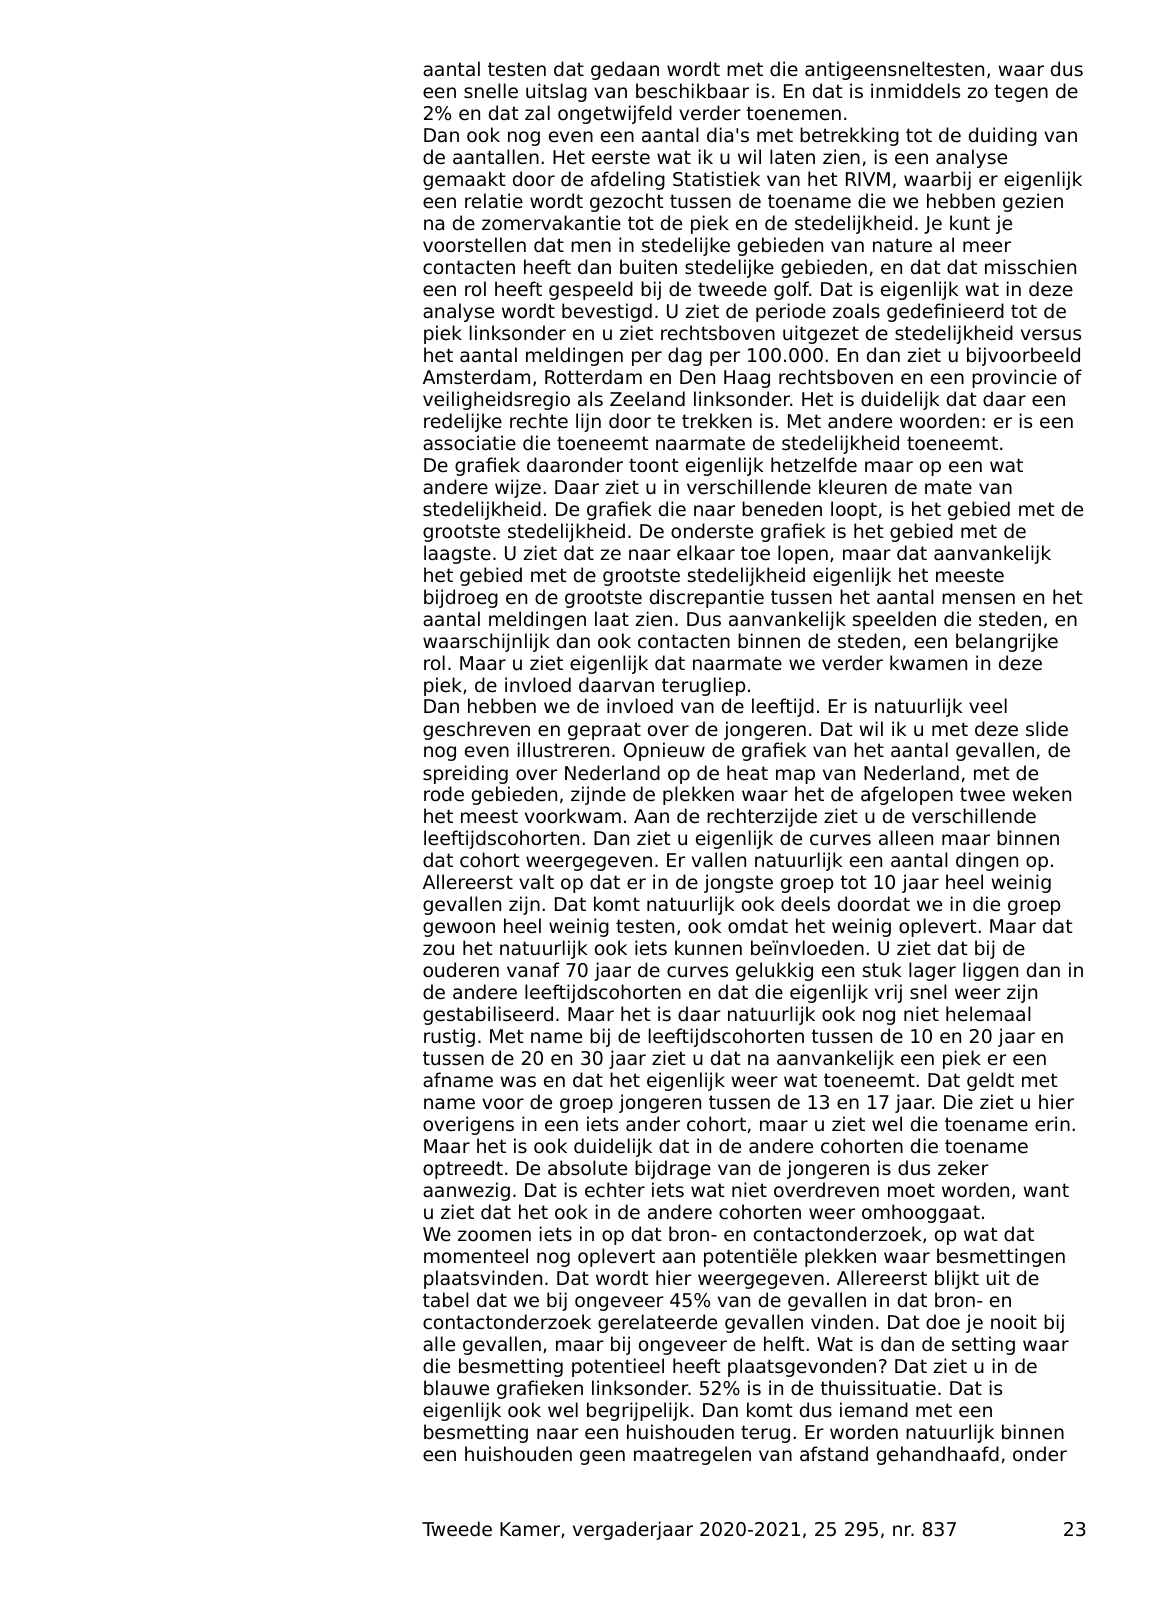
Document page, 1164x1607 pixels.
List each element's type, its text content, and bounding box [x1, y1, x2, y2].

text De grafiek daaronder toont eigenlijk hetzelfde maar op een wat andere wijze. Daar ziet u in verschillende kleuren de mate van stedelijkheid. De grafiek die naar beneden loopt, is het gebied met de grootste stedelijkheid. De onderste grafiek is het gebied met de laagste. U ziet dat ze naar elkaar toe lopen, maar dat aanvankelijk het gebied met de grootste stedelijkheid eigenlijk het meeste bijdroeg en de grootste discrepantie tussen het aantal mensen en het aantal meldingen laat zien. Dus aanvankelijk speelden die steden, en waarschijnlijk dan ook contacten binnen de steden, een belangrijke rol. Maar u ziet eigenlijk dat naarmate we verder kwamen in deze piek, de invloed daarvan terugliep. [422, 455, 1087, 696]
text Dan ook nog even een aantal dia's met betrekking tot de duiding van de aantallen. Het eerste wat ik u wil laten zien, is een analyse gemaakt door de afdeling Statistiek van het RIVM, waarbij er eigenlijk een relatie wordt gezocht tussen de toename die we hebben gezien na de zomervakantie tot de piek en de stedelijkheid. Je kunt je voorstellen dat men in stedelijke gebieden van nature al meer contacten heeft dan buiten stedelijke gebieden, en dat dat misschien een rol heeft gespeeld bij de tweede golf. Dat is eigenlijk wat in deze analyse wordt bevestigd. U ziet de periode zoals gedefinieerd tot de piek linksonder en u ziet rechtsboven uitgezet de stedelijkheid versus het aantal meldingen per dag per 100.000. En dan ziet u bijvoorbeeld Amsterdam, Rotterdam en Den Haag rechtsboven en een provincie of veiligheidsregio als Zeeland linksonder. Het is duidelijk dat daar een redelijke rechte lijn door te trekken is. Met andere woorden: er is een associatie die toeneemt naarmate de stedelijkheid toeneemt. [422, 125, 1087, 455]
text We zoomen iets in op dat bron- en contactonderzoek, op wat dat momenteel nog oplevert aan potentiële plekken waar besmettingen plaatsvinden. Dat wordt hier weergegeven. Allereerst blijkt uit de tabel dat we bij ongeveer 45% van de gevallen in dat bron- en contactonderzoek gerelateerde gevallen vinden. Dat doe je nooit bij alle gevallen, maar bij ongeveer de helft. Wat is dan de setting waar die besmetting potentieel heeft plaatsgevonden? Dat ziet u in de blauwe grafieken linksonder. 52% is in de thuissituatie. Dat is eigenlijk ook wel begrijpelijk. Dan komt dus iemand met een besmetting naar een huishouden terug. Er worden natuurlijk binnen een huishouden geen maatregelen van afstand gehandhaafd, onder [422, 1224, 1087, 1466]
text Dan hebben we de invloed van de leeftijd. Er is natuurlijk veel geschreven en gepraat over de jongeren. Dat wil ik u met deze slide nog even illustreren. Opnieuw de grafiek van het aantal gevallen, de spreiding over Nederland op de heat map van Nederland, met de rode gebieden, zijnde de plekken waar het de afgelopen twee weken het meest voorkwam. Aan de rechterzijde ziet u de verschillende leeftijdscohorten. Dan ziet u eigenlijk de curves alleen maar binnen dat cohort weergegeven. Er vallen natuurlijk een aantal dingen op. Allereerst valt op dat er in de jongste groep tot 10 jaar heel weinig gevallen zijn. Dat komt natuurlijk ook deels doordat we in die groep gewoon heel weinig testen, ook omdat het weinig oplevert. Maar dat zou het natuurlijk ook iets kunnen beïnvloeden. U ziet dat bij de ouderen vanaf 70 jaar de curves gelukkig een stuk lager liggen dan in de andere leeftijdscohorten en dat die eigenlijk vrij snel weer zijn gestabiliseerd. Maar het is daar natuurlijk ook nog niet helemaal rustig. Met name bij de leeftijdscohorten tussen de 10 en 20 jaar en tussen de 20 en 30 jaar ziet u dat na aanvankelijk een piek er een afname was en dat het eigenlijk weer wat toeneemt. Dat geldt met name voor de groep jongeren tussen de 13 en 17 jaar. Die ziet u hier overigens in een iets ander cohort, maar u ziet wel die toename erin. Maar het is ook duidelijk dat in de andere cohorten die toename optreedt. De absolute bijdrage van de jongeren is dus zeker aanwezig. Dat is echter iets wat niet overdreven moet worden, want u ziet dat het ook in de andere cohorten weer omhooggaat. [422, 696, 1087, 1224]
text aantal testen dat gedaan wordt met die antigeensneltesten, waar dus een snelle uitslag van beschikbaar is. En dat is inmiddels zo tegen de 2% en dat zal ongetwijfeld verder toenemen. [422, 59, 1087, 125]
